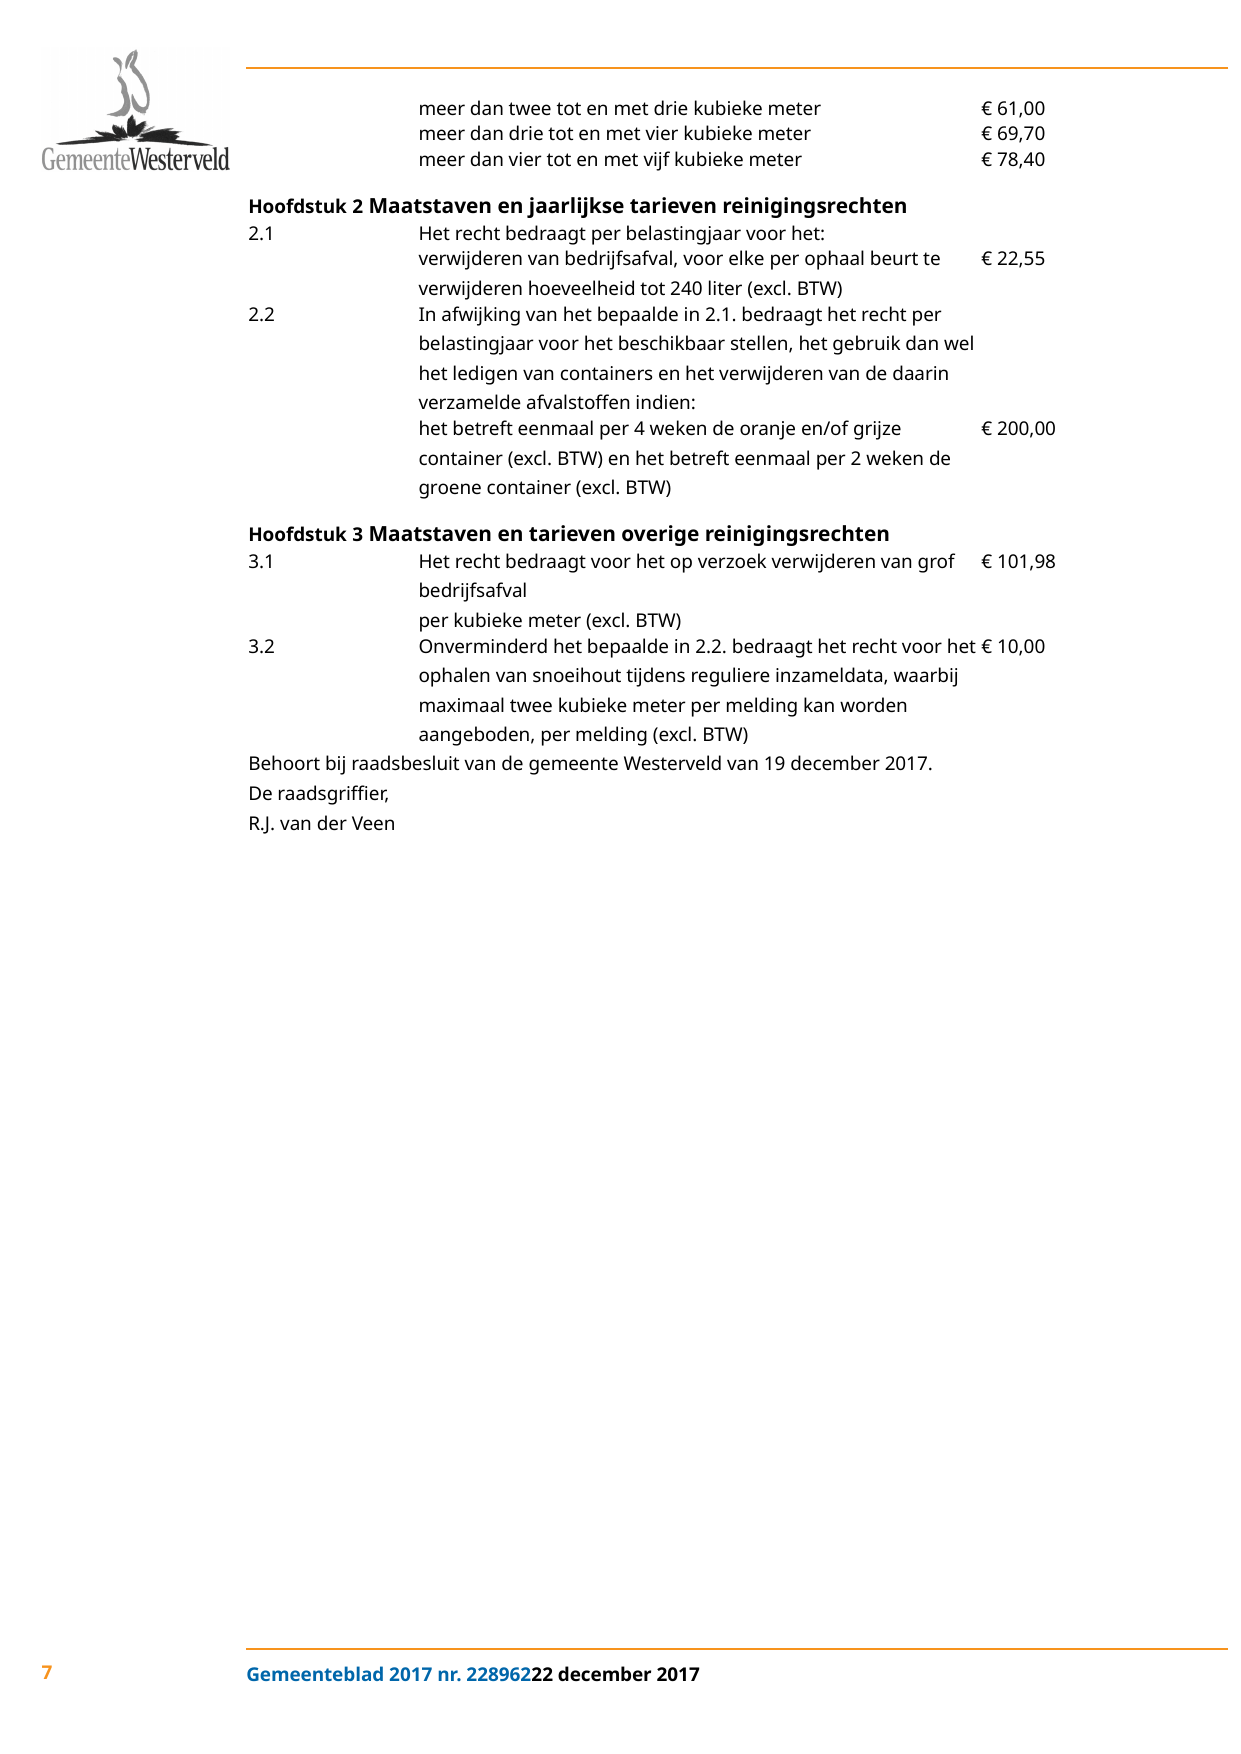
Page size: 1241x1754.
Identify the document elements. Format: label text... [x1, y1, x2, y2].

table_cell Onverminderd het bepaalde in 2.2. bedraagt het recht voor het ophalen van snoeihout tijdens reguliere inzameldata, waarbij maximaal twee kubieke meter per melding kan worden aangeboden, per melding (excl. BTW) [418, 633, 981, 747]
table_cell [248, 246, 418, 301]
text R.J. van der Veen [248, 810, 1152, 836]
table_cell [248, 95, 418, 121]
table_cell [248, 121, 418, 146]
table_cell € 61,00 [981, 95, 1152, 121]
table_cell € 78,40 [981, 146, 1152, 172]
table_cell € 22,55 [981, 246, 1152, 301]
picture [41, 47, 231, 172]
table_header 3.1 [248, 548, 418, 633]
table_cell [248, 415, 418, 500]
table_cell [248, 146, 418, 172]
text De raadsgriffier, [248, 780, 1152, 806]
table_cell € 69,70 [981, 121, 1152, 146]
table_cell het betreft eenmaal per 4 weken de oranje en/of grijze container (excl. BTW) en het betreft eenmaal per 2 weken de groene container (excl. BTW) [418, 415, 981, 500]
table_header € 101,98 [981, 548, 1152, 633]
text Behoort bij raadsbesluit van de gemeente Westerveld van 19 december 2017. [248, 751, 1152, 776]
table_cell [981, 301, 1152, 415]
text Hoofdstuk 2 Maatstaven en jaarlijkse tarieven reinigingsrechten [248, 191, 1152, 220]
table_cell meer dan vier tot en met vijf kubieke meter [418, 146, 981, 172]
table_cell meer dan twee tot en met drie kubieke meter [418, 95, 981, 121]
table_cell € 10,00 [981, 633, 1152, 747]
table_cell meer dan drie tot en met vier kubieke meter [418, 121, 981, 146]
table_cell verwijderen van bedrijfsafval, voor elke per ophaal beurt te verwijderen hoeveelheid tot 240 liter (excl. BTW) [418, 246, 981, 301]
table_cell 3.2 [248, 633, 418, 747]
text Hoofdstuk 3 Maatstaven en tarieven overige reinigingsrechten [248, 519, 1152, 548]
table_cell 2.2 [248, 301, 418, 415]
table_cell € 200,00 [981, 415, 1152, 500]
table_cell In afwijking van het bepaalde in 2.1. bedraagt het recht per belastingjaar voor het beschikbaar stellen, het gebruik dan wel het ledigen van containers en het verwijderen van de daarin verzamelde afvalstoffen indien: [418, 301, 981, 415]
table_header Het recht bedraagt voor het op verzoek verwijderen van grof bedrijfsafval per kubieke meter (excl. BTW) [418, 548, 981, 633]
table_header 2.1 [248, 220, 418, 246]
table_header [981, 220, 1152, 246]
table_header Het recht bedraagt per belastingjaar voor het: [418, 220, 981, 246]
